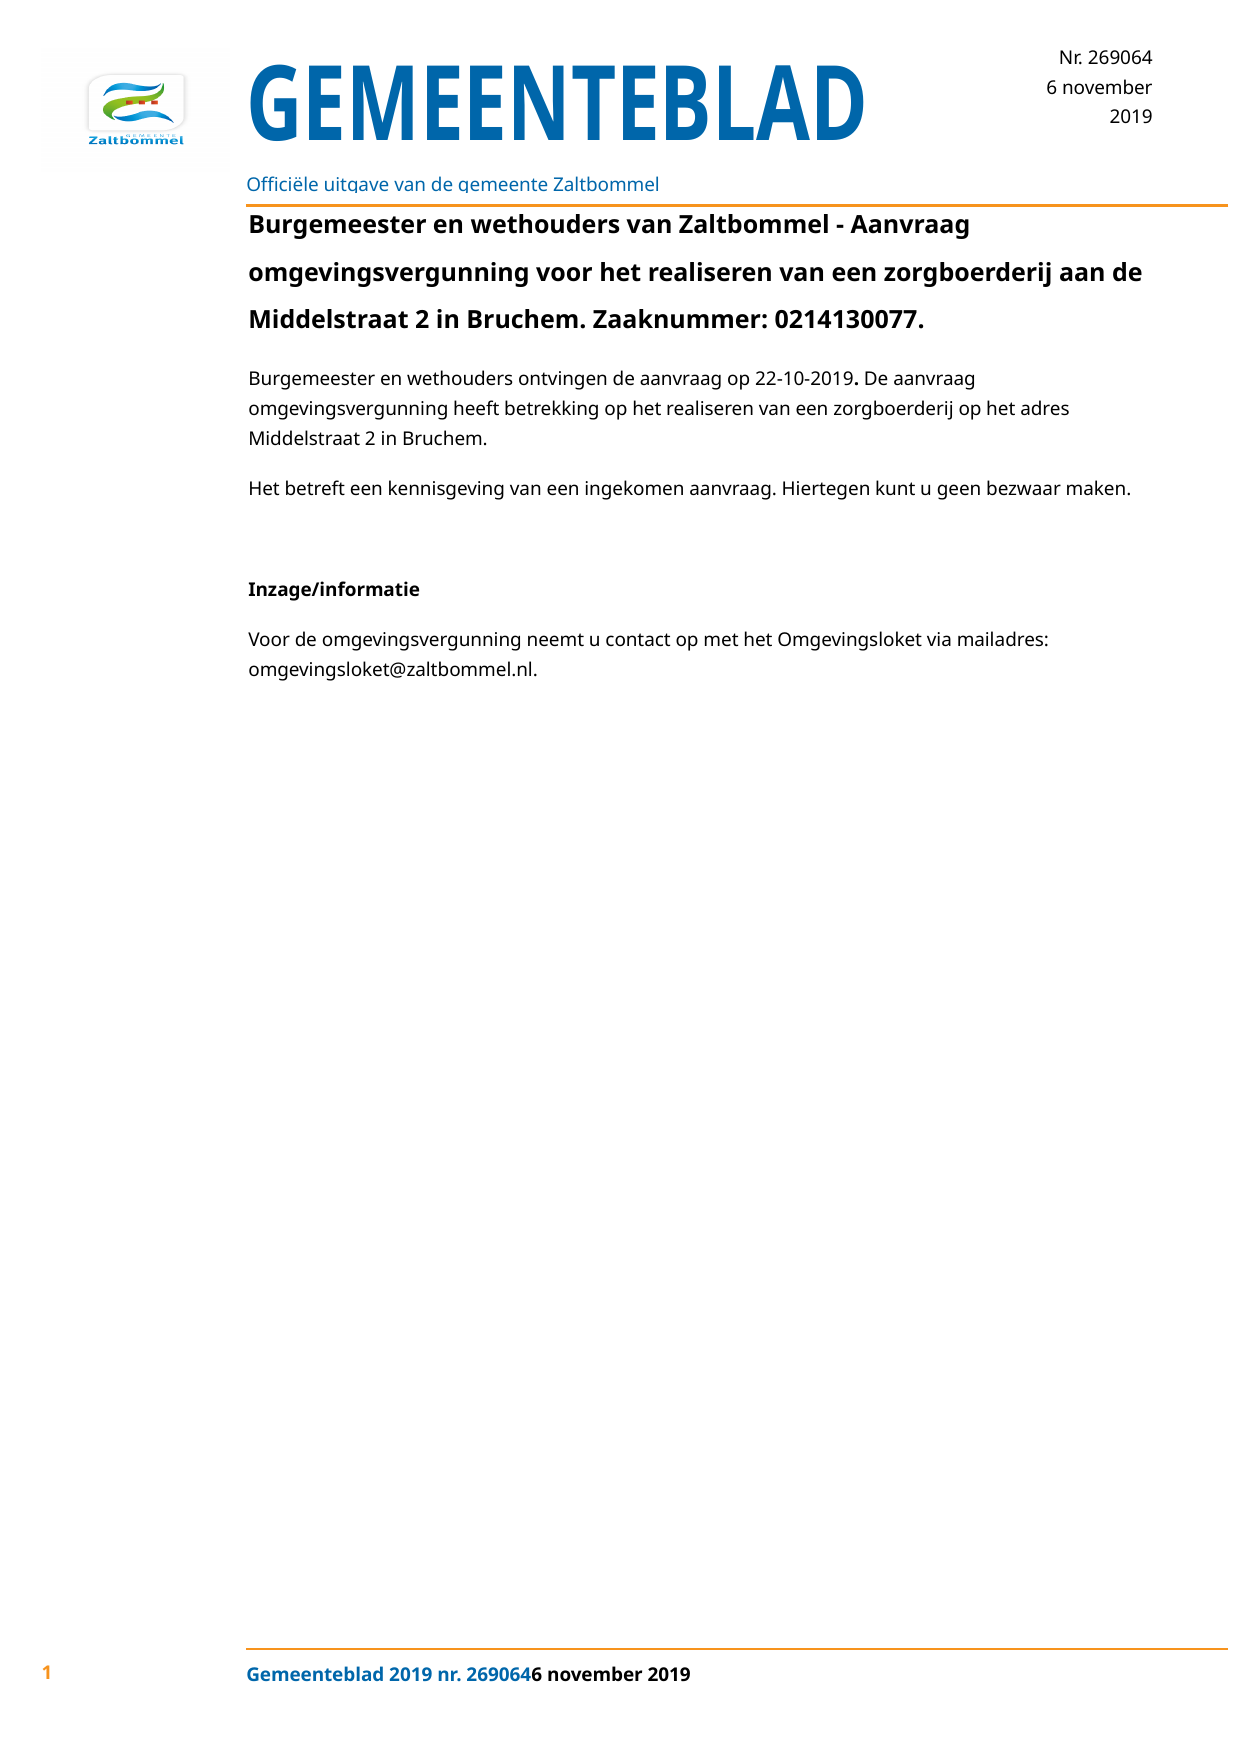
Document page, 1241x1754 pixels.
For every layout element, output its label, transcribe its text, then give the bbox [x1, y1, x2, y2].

text Voor de omgevingsvergunning neemt u contact op met het Omgevingsloket via mailadres: omgevingsloket@zaltbommel.nl. [248, 626, 1152, 682]
text Inzage/informatie [248, 576, 1152, 602]
text Burgemeester en wethouders van Zaltbommel - Aanvraag omgevingsvergunning voor het realiseren van een zorgboerderij aan de Middelstraat 2 in Bruchem. Zaaknummer: 0214130077. [248, 207, 1152, 336]
picture [41, 47, 231, 172]
text Burgemeester en wethouders ontvingen de aanvraag op 22-10-2019. De aanvraag omgevingsvergunning heeft betrekking op het realiseren van een zorgboerderij op het adres Middelstraat 2 in Bruchem. [248, 366, 1152, 450]
text Het betreft een kennisgeving van een ingekomen aanvraag. Hiertegen kunt u geen bezwaar maken. [248, 475, 1152, 501]
